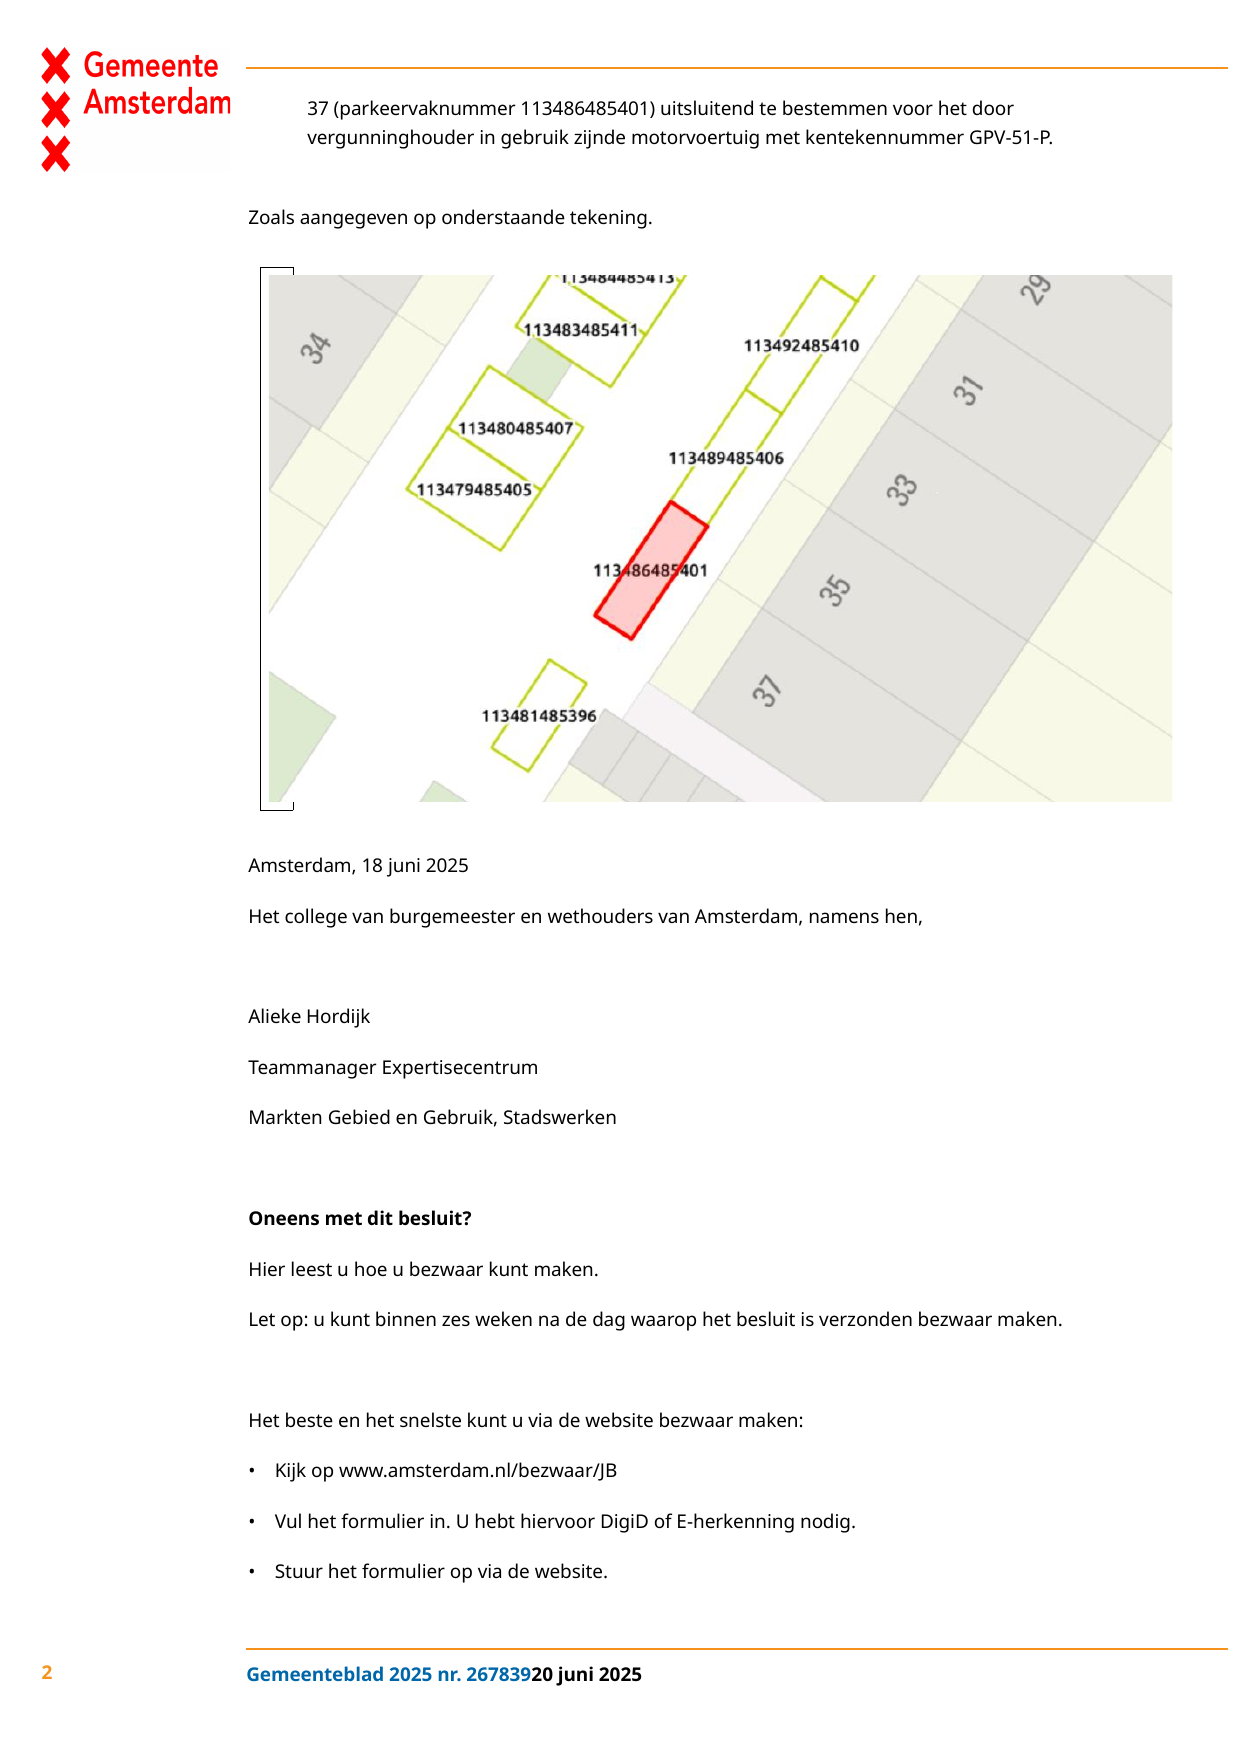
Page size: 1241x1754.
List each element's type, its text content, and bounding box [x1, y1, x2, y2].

text Oneens met dit besluit? [248, 1205, 1152, 1231]
text Zoals aangegeven op onderstaande tekening. [248, 204, 1152, 230]
text Het beste en het snelste kunt u via de website bezwaar maken: [248, 1407, 1152, 1433]
picture [41, 47, 231, 172]
text • Vul het formulier in. U hebt hiervoor DigiD of E-herkenning nodig. [248, 1508, 1152, 1533]
text • Stuur het formulier op via de website. [248, 1558, 1152, 1584]
text Alieke Hordijk [248, 1004, 1152, 1029]
text Het college van burgemeester en wethouders van Amsterdam, namens hen, [248, 903, 1152, 928]
text Teammanager Expertisecentrum [248, 1054, 1152, 1080]
text Amsterdam, 18 juni 2025 [248, 852, 1152, 878]
list 37 (parkeervaknummer 113486485401) uitsluitend te bestemmen voor het door vergunninghouder in gebruik zijnde motorvoertuig met kentekennummer GPV-51-P. [248, 95, 1152, 150]
text Let op: u kunt binnen zes weken na de dag waarop het besluit is verzonden bezwaar maken. [248, 1306, 1152, 1332]
text Markten Gebied en Gebruik, Stadswerken [248, 1104, 1152, 1130]
text • Kijk op www.amsterdam.nl/bezwaar/JB [248, 1457, 1152, 1483]
picture [268, 275, 1173, 802]
text Hier leest u hoe u bezwaar kunt maken. [248, 1256, 1152, 1281]
